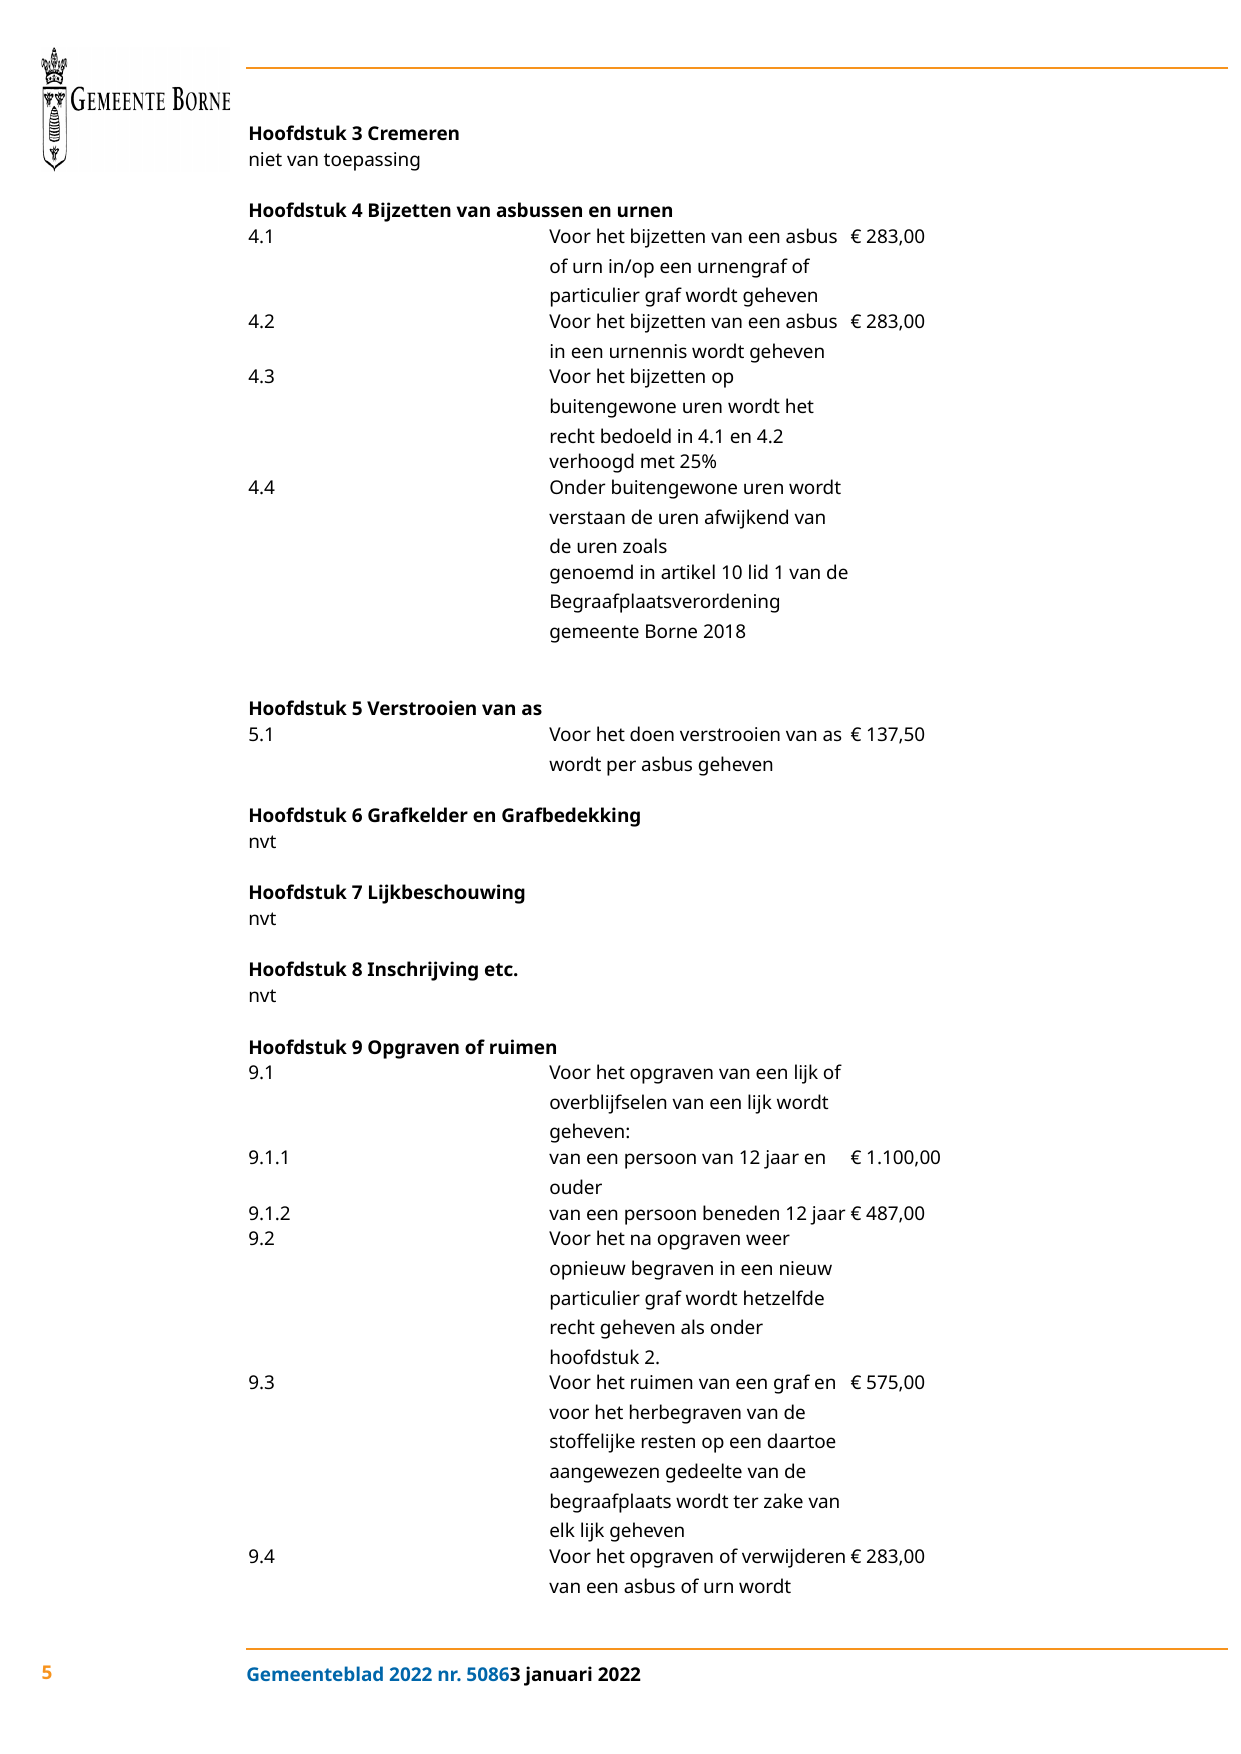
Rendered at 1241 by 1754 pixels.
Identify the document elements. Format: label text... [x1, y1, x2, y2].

table_cell [549, 95, 850, 121]
table_cell nvt [248, 828, 549, 854]
table_cell [549, 983, 850, 1008]
table_cell [549, 931, 850, 957]
picture [41, 47, 231, 172]
table_cell [850, 474, 1152, 559]
table_cell [549, 670, 850, 696]
table_cell [850, 146, 1152, 172]
table_cell verhoogd met 25% [549, 449, 850, 474]
table_cell € 283,00 [850, 1543, 1152, 1598]
table_cell [248, 172, 549, 198]
table_cell Hoofdstuk 8 Inschrijving etc. [248, 957, 850, 982]
table_cell nvt [248, 983, 549, 1008]
table_cell Voor het na opgraven weer opnieuw begraven in een nieuw particulier graf wordt hetzelfde recht geheven als onder hoofdstuk 2. [549, 1226, 850, 1369]
table_cell [850, 364, 1152, 448]
table_cell [850, 121, 1152, 146]
table_cell [248, 1008, 850, 1034]
table_cell Voor het opgraven van een lijk of overblijfselen van een lijk wordt geheven: [549, 1060, 850, 1144]
table_cell [850, 957, 1152, 982]
table_cell 4.2 [248, 308, 549, 364]
table_cell 4.3 [248, 364, 549, 448]
table_cell [850, 696, 1152, 721]
table_cell [850, 644, 1152, 670]
table_cell [850, 670, 1152, 696]
table_cell [850, 559, 1152, 644]
table_cell [850, 854, 1152, 879]
table_cell [549, 854, 850, 879]
table_cell nvt [248, 905, 549, 931]
table_cell € 137,50 [850, 721, 1152, 777]
table_cell Voor het opgraven of verwijderen van een asbus of urn wordt [549, 1543, 850, 1598]
table_cell [850, 1034, 1152, 1059]
table_cell € 575,00 [850, 1370, 1152, 1543]
table_cell Voor het doen verstrooien van as wordt per asbus geheven [549, 721, 850, 777]
table_cell [549, 644, 850, 670]
table_cell [248, 559, 549, 644]
table_cell [248, 95, 549, 121]
table_cell 9.1 [248, 1060, 549, 1144]
table_cell [248, 449, 549, 474]
table_cell Voor het bijzetten op buitengewone uren wordt het recht bedoeld in 4.1 en 4.2 [549, 364, 850, 448]
table_cell [248, 777, 549, 802]
table_cell € 283,00 [850, 308, 1152, 364]
table_cell 9.3 [248, 1370, 549, 1543]
table_cell Voor het bijzetten van een asbus in een urnennis wordt geheven [549, 308, 850, 364]
table_cell [850, 1060, 1152, 1144]
table_cell van een persoon beneden 12 jaar [549, 1200, 850, 1226]
table_cell [850, 880, 1152, 905]
table_cell Hoofdstuk 5 Verstrooien van as [248, 696, 850, 721]
table_cell [248, 931, 549, 957]
table_cell [549, 777, 850, 802]
table_cell niet van toepassing [248, 146, 850, 172]
table_cell 5.1 [248, 721, 549, 777]
table_cell genoemd in artikel 10 lid 1 van de Begraafplaatsverordening gemeente Borne 2018 [549, 559, 850, 644]
table_cell Hoofdstuk 9 Opgraven of ruimen [248, 1034, 850, 1059]
table_cell 4.4 [248, 474, 549, 559]
table_cell [850, 777, 1152, 802]
table_cell [850, 1008, 1152, 1034]
table_cell [850, 828, 1152, 854]
table_cell € 283,00 [850, 224, 1152, 308]
table_cell 9.1.2 [248, 1200, 549, 1226]
table_cell [850, 905, 1152, 931]
table_cell 9.1.1 [248, 1145, 549, 1200]
table_cell [850, 931, 1152, 957]
table_cell [248, 644, 549, 670]
table_cell Hoofdstuk 4 Bijzetten van asbussen en urnen [248, 198, 850, 223]
table_cell Voor het bijzetten van een asbus of urn in/op een urnengraf of particulier graf wordt geheven [549, 224, 850, 308]
table_cell [850, 802, 1152, 828]
table_cell Hoofdstuk 7 Lijkbeschouwing [248, 880, 850, 905]
table_cell [549, 905, 850, 931]
table_cell € 487,00 [850, 1200, 1152, 1226]
table_cell [850, 172, 1152, 198]
table_cell € 1.100,00 [850, 1145, 1152, 1200]
table_cell [850, 198, 1152, 223]
table_cell Onder buitengewone uren wordt verstaan de uren afwijkend van de uren zoals [549, 474, 850, 559]
table_cell van een persoon van 12 jaar en ouder [549, 1145, 850, 1200]
table_cell [850, 449, 1152, 474]
table_cell 9.2 [248, 1226, 549, 1369]
table_cell Voor het ruimen van een graf en voor het herbegraven van de stoffelijke resten op een daartoe aangewezen gedeelte van de begraafplaats wordt ter zake van elk lijk geheven [549, 1370, 850, 1543]
table_cell [850, 1226, 1152, 1369]
table_cell [248, 854, 549, 879]
table_cell [850, 983, 1152, 1008]
table_cell Hoofdstuk 3 Cremeren [248, 121, 850, 146]
table_cell [549, 172, 850, 198]
table_cell Hoofdstuk 6 Grafkelder en Grafbedekking [248, 802, 850, 828]
table_cell 4.1 [248, 224, 549, 308]
table_cell 9.4 [248, 1543, 549, 1598]
table_cell [549, 828, 850, 854]
table_cell [248, 670, 549, 696]
table_cell [850, 95, 1152, 121]
